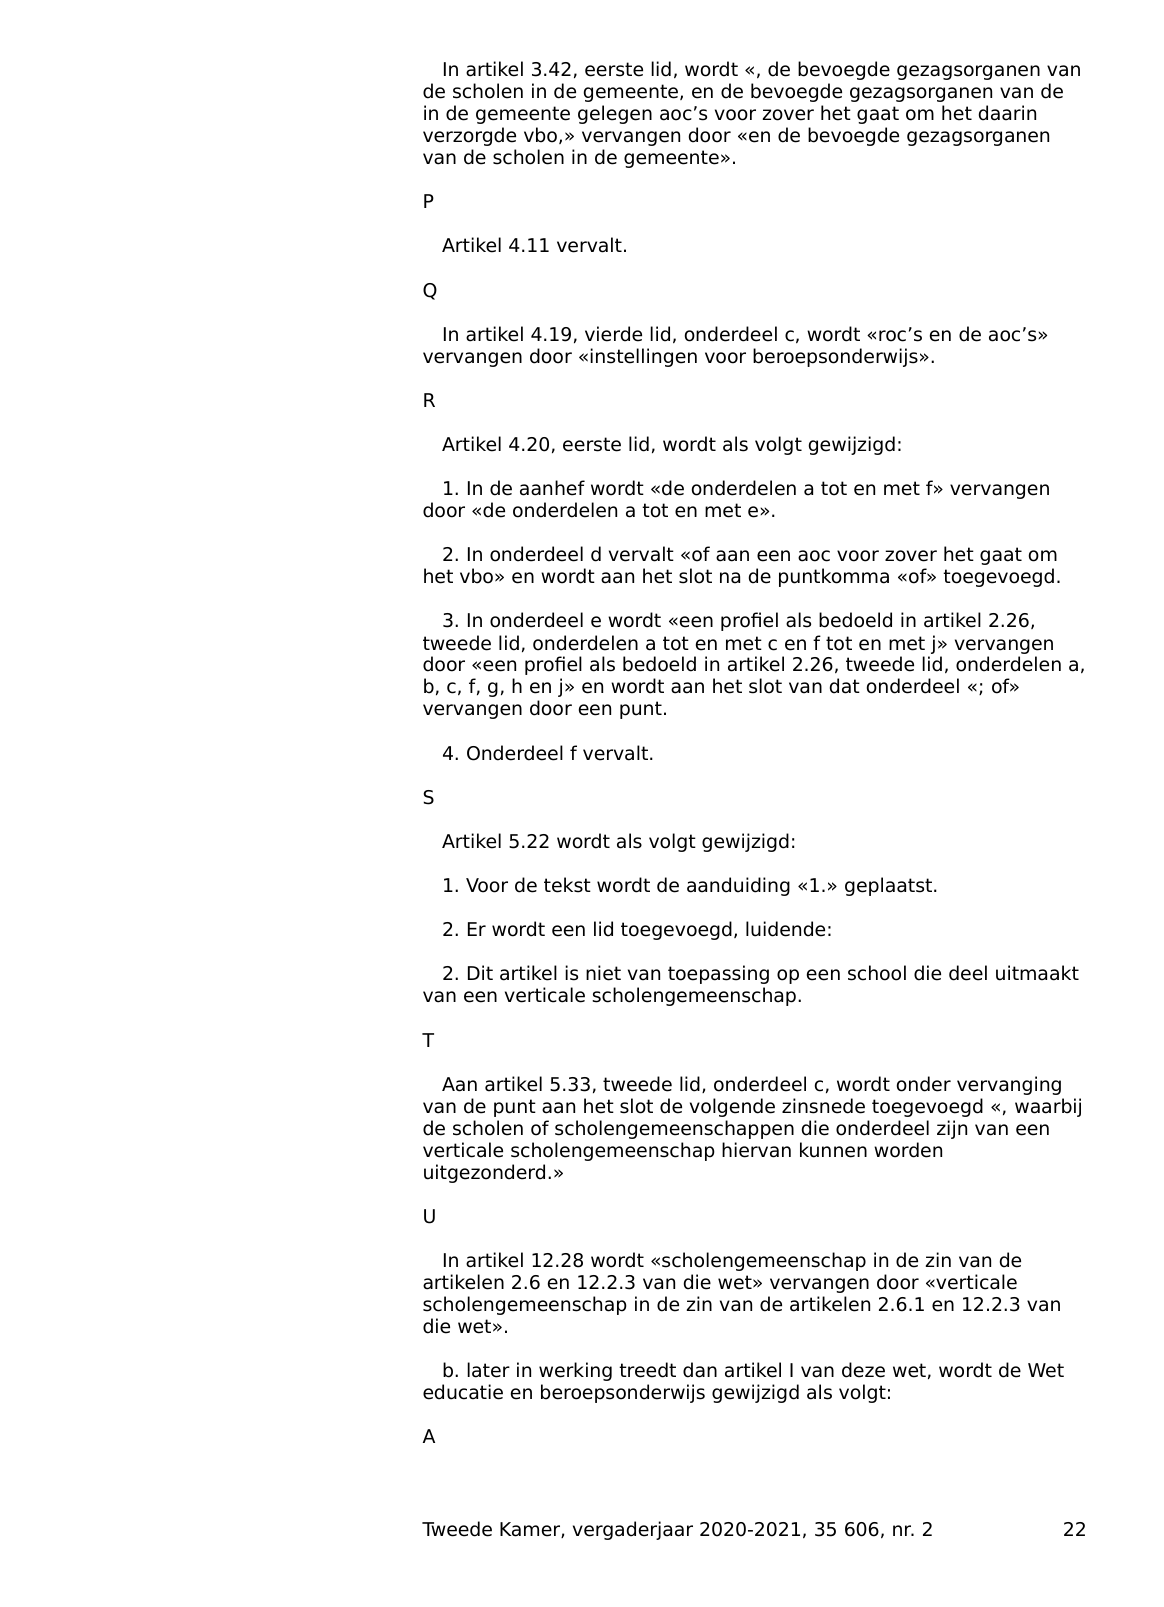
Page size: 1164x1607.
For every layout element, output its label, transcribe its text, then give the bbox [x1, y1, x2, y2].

text 1. Voor de tekst wordt de aanduiding «1.» geplaatst. [422, 875, 1087, 897]
text Q [422, 279, 1087, 301]
text P [422, 191, 1087, 213]
text U [422, 1206, 1087, 1228]
text 4. Onderdeel f vervalt. [422, 742, 1087, 764]
text In artikel 12.28 wordt «scholengemeenschap in de zin van de artikelen 2.6 en 12.2.3 van die wet» vervangen door «verticale scholengemeenschap in de zin van de artikelen 2.6.1 en 12.2.3 van die wet». [422, 1250, 1087, 1338]
text Artikel 5.22 wordt als volgt gewijzigd: [422, 831, 1087, 853]
text Artikel 4.11 vervalt. [422, 235, 1087, 257]
text 3. In onderdeel e wordt «een profiel als bedoeld in artikel 2.26, tweede lid, onderdelen a tot en met c en f tot en met j» vervangen door «een profiel als bedoeld in artikel 2.26, tweede lid, onderdelen a, b, c, f, g, h en j» en wordt aan het slot van dat onderdeel «; of» vervangen door een punt. [422, 610, 1087, 720]
text R [422, 390, 1087, 412]
text 1. In de aanhef wordt «de onderdelen a tot en met f» vervangen door «de onderdelen a tot en met e». [422, 478, 1087, 522]
text In artikel 4.19, vierde lid, onderdeel c, wordt «roc’s en de aoc’s» vervangen door «instellingen voor beroepsonderwijs». [422, 324, 1087, 368]
text S [422, 787, 1087, 809]
text A [422, 1426, 1087, 1448]
text 2. Er wordt een lid toegevoegd, luidende: [422, 919, 1087, 941]
text b. later in werking treedt dan artikel I van deze wet, wordt de Wet educatie en beroepsonderwijs gewijzigd als volgt: [422, 1360, 1087, 1404]
text 2. In onderdeel d vervalt «of aan een aoc voor zover het gaat om het vbo» en wordt aan het slot na de puntkomma «of» toegevoegd. [422, 544, 1087, 588]
text Artikel 4.20, eerste lid, wordt als volgt gewijzigd: [422, 434, 1087, 456]
text 2. Dit artikel is niet van toepassing op een school die deel uitmaakt van een verticale scholengemeenschap. [422, 963, 1087, 1007]
text T [422, 1029, 1087, 1051]
text Aan artikel 5.33, tweede lid, onderdeel c, wordt onder vervanging van de punt aan het slot de volgende zinsnede toegevoegd «, waarbij de scholen of scholengemeenschappen die onderdeel zijn van een verticale scholengemeenschap hiervan kunnen worden uitgezonderd.» [422, 1074, 1087, 1183]
text In artikel 3.42, eerste lid, wordt «, de bevoegde gezagsorganen van de scholen in de gemeente, en de bevoegde gezagsorganen van de in de gemeente gelegen aoc’s voor zover het gaat om het daarin verzorgde vbo,» vervangen door «en de bevoegde gezagsorganen van de scholen in de gemeente». [422, 59, 1087, 169]
